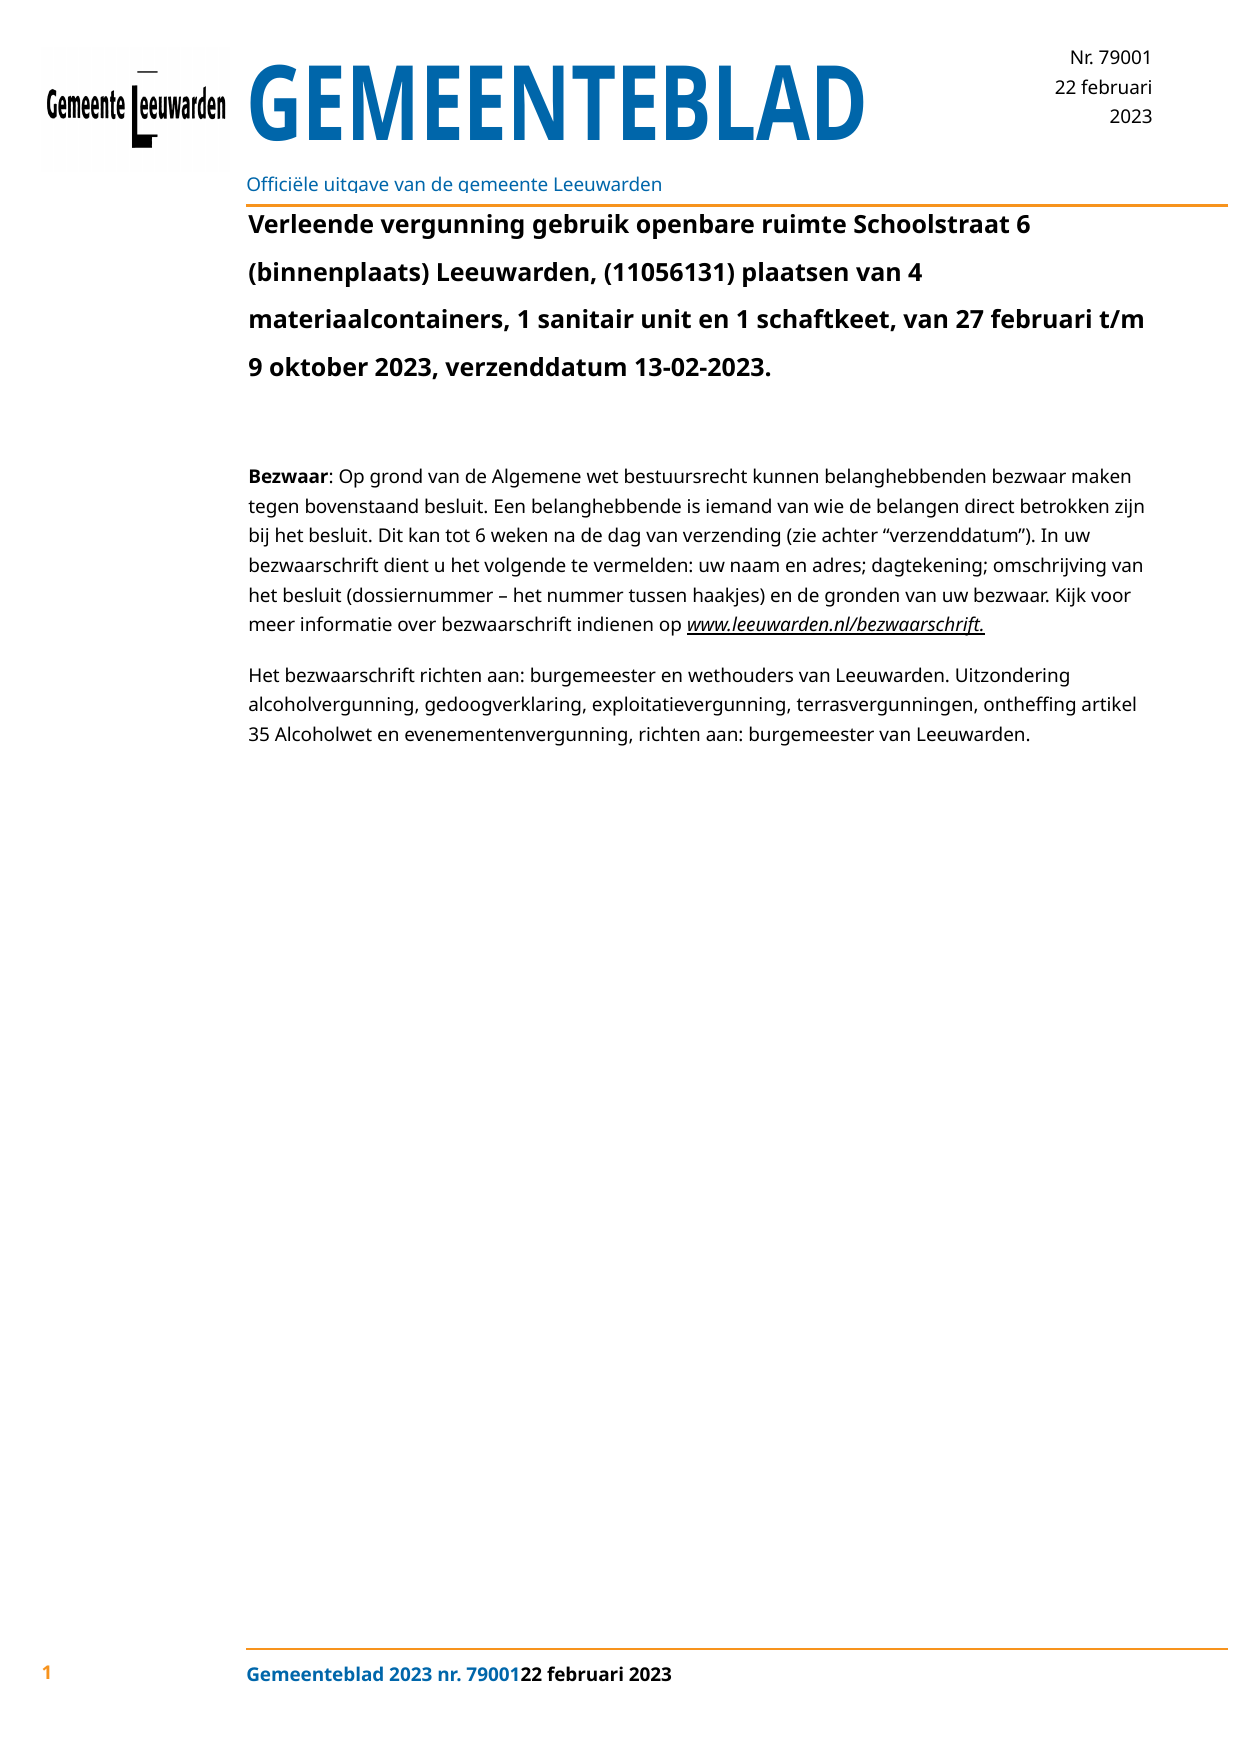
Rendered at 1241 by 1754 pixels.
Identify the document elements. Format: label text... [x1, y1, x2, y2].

text Verleende vergunning gebruik openbare ruimte Schoolstraat 6 (binnenplaats) Leeuwarden, (11056131) plaatsen van 4 materiaalcontainers, 1 sanitair unit en 1 schaftkeet, van 27 februari t/m 9 oktober 2023, verzenddatum 13-02-2023. [248, 207, 1152, 384]
text Bezwaar: Op grond van de Algemene wet bestuursrecht kunnen belanghebbenden bezwaar maken tegen bovenstaand besluit. Een belanghebbende is iemand van wie de belangen direct betrokken zijn bij het besluit. Dit kan tot 6 weken na de dag van verzending (zie achter “verzenddatum”). In uw bezwaarschrift dient u het volgende te vermelden: uw naam en adres; dagtekening; omschrijving van het besluit (dossiernummer – het nummer tussen haakjes) en de gronden van uw bezwaar. Kijk voor meer informatie over bezwaarschrift indienen op www.leeuwarden.nl/bezwaarschrift. [248, 463, 1152, 637]
picture [41, 47, 231, 172]
text Het bezwaarschrift richten aan: burgemeester en wethouders van Leeuwarden. Uitzondering alcoholvergunning, gedoogverklaring, exploitatievergunning, terrasvergunningen, ontheffing artikel 35 Alcoholwet en evenementenvergunning, richten aan: burgemeester van Leeuwarden. [248, 662, 1152, 747]
